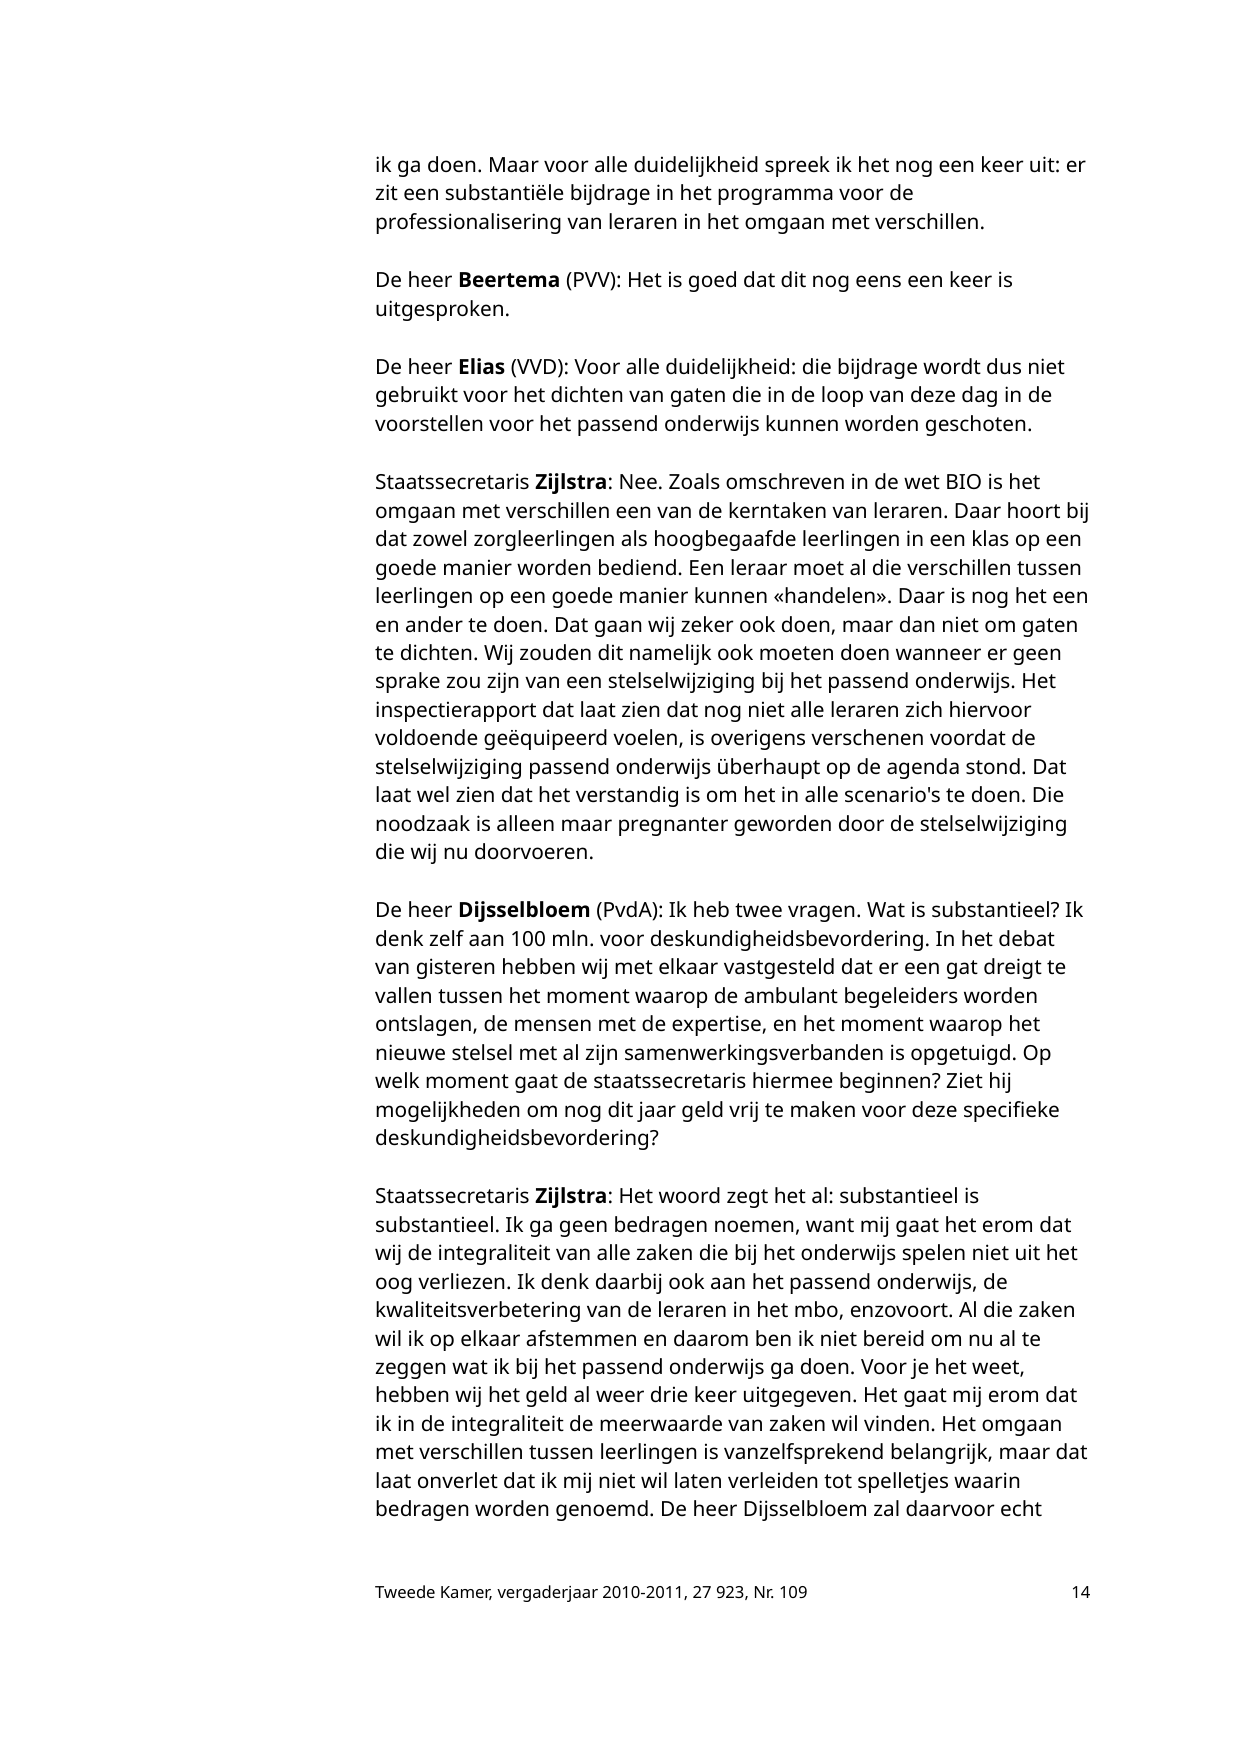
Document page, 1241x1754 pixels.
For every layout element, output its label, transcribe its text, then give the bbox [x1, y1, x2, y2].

text De heer Elias (VVD): Voor alle duidelijkheid: die bijdrage wordt dus niet gebruikt voor het dichten van gaten die in de loop van deze dag in de voorstellen voor het passend onderwijs kunnen worden geschoten. [375, 352, 1090, 437]
text Staatssecretaris Zijlstra: Nee. Zoals omschreven in de wet BIO is het omgaan met verschillen een van de kerntaken van leraren. Daar hoort bij dat zowel zorgleerlingen als hoogbegaafde leerlingen in een klas op een goede manier worden bediend. Een leraar moet al die verschillen tussen leerlingen op een goede manier kunnen «handelen». Daar is nog het een en ander te doen. Dat gaan wij zeker ook doen, maar dan niet om gaten te dichten. Wij zouden dit namelijk ook moeten doen wanneer er geen sprake zou zijn van een stelselwijziging bij het passend onderwijs. Het inspectierapport dat laat zien dat nog niet alle leraren zich hiervoor voldoende geëquipeerd voelen, is overigens verschenen voordat de stelselwijziging passend onderwijs überhaupt op de agenda stond. Dat laat wel zien dat het verstandig is om het in alle scenario's te doen. Die noodzaak is alleen maar pregnanter geworden door de stelselwijziging die wij nu doorvoeren. [375, 467, 1090, 866]
text Staatssecretaris Zijlstra: Het woord zegt het al: substantieel is substantieel. Ik ga geen bedragen noemen, want mij gaat het erom dat wij de integraliteit van alle zaken die bij het onderwijs spelen niet uit het oog verliezen. Ik denk daarbij ook aan het passend onderwijs, de kwaliteitsverbetering van de leraren in het mbo, enzovoort. Al die zaken wil ik op elkaar afstemmen en daarom ben ik niet bereid om nu al te zeggen wat ik bij het passend onderwijs ga doen. Voor je het weet, hebben wij het geld al weer drie keer uitgegeven. Het gaat mij erom dat ik in de integraliteit de meerwaarde van zaken wil vinden. Het omgaan met verschillen tussen leerlingen is vanzelfsprekend belangrijk, maar dat laat onverlet dat ik mij niet wil laten verleiden tot spelletjes waarin bedragen worden genoemd. De heer Dijsselbloem zal daarvoor echt [375, 1182, 1090, 1523]
text De heer Dijsselbloem (PvdA): Ik heb twee vragen. Wat is substantieel? Ik denk zelf aan 100 mln. voor deskundigheidsbevordering. In het debat van gisteren hebben wij met elkaar vastgesteld dat er een gat dreigt te vallen tussen het moment waarop de ambulant begeleiders worden ontslagen, de mensen met de expertise, en het moment waarop het nieuwe stelsel met al zijn samenwerkingsverbanden is opgetuigd. Op welk moment gaat de staatssecretaris hiermee beginnen? Ziet hij mogelijkheden om nog dit jaar geld vrij te maken voor deze specifieke deskundigheidsbevordering? [375, 896, 1090, 1152]
text ik ga doen. Maar voor alle duidelijkheid spreek ik het nog een keer uit: er zit een substantiële bijdrage in het programma voor de professionalisering van leraren in het omgaan met verschillen. [375, 150, 1090, 235]
text De heer Beertema (PVV): Het is goed dat dit nog eens een keer is uitgesproken. [375, 265, 1090, 322]
